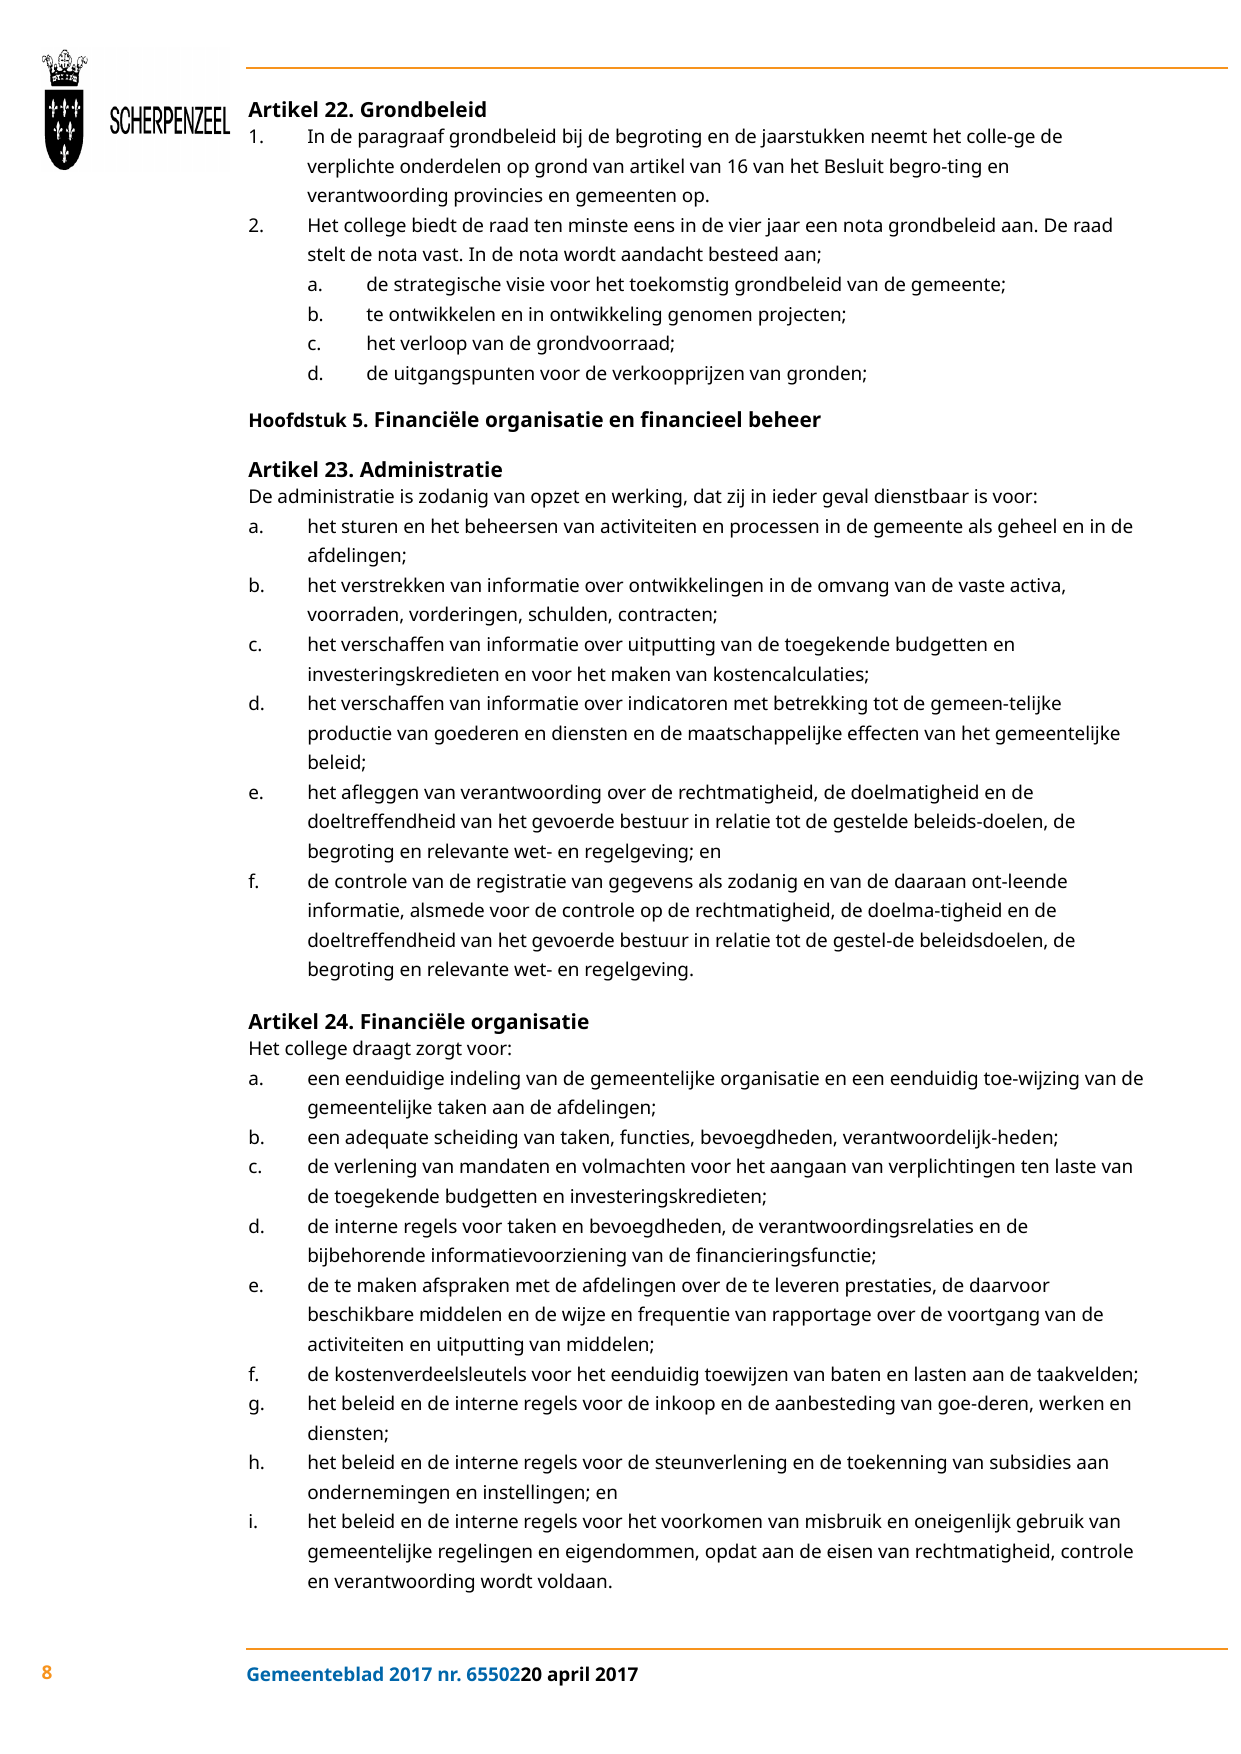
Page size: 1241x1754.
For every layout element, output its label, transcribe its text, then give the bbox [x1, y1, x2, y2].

list het sturen en het beheersen van activiteiten en processen in de gemeente als geheel en in de afdelingen; [248, 513, 1152, 568]
list het beleid en de interne regels voor de steunverlening en de toekenning van subsidies aan ondernemingen en instellingen; en [248, 1449, 1152, 1505]
list een adequate scheiding van taken, functies, bevoegdheden, verantwoordelijk-heden; [248, 1124, 1152, 1150]
text Artikel 22. Grondbeleid [248, 95, 1152, 123]
list de uitgangspunten voor de verkoopprijzen van gronden; [307, 360, 1152, 386]
text Artikel 23. Administratie [248, 455, 1152, 483]
text Het college draagt zorgt voor: [248, 1035, 1152, 1061]
list de kostenverdeelsleutels voor het eenduidig toewijzen van baten en lasten aan de taakvelden; [248, 1361, 1152, 1387]
list de interne regels voor taken en bevoegdheden, de verantwoordingsrelaties en de bijbehorende informatievoorziening van de financieringsfunctie; [248, 1213, 1152, 1268]
list het verstrekken van informatie over ontwikkelingen in de omvang van de vaste activa, voorraden, vorderingen, schulden, contracten; [248, 572, 1152, 627]
list het beleid en de interne regels voor de inkoop en de aanbesteding van goe-deren, werken en diensten; [248, 1390, 1152, 1446]
list het afleggen van verantwoording over de rechtmatigheid, de doelmatigheid en de doeltreffendheid van het gevoerde bestuur in relatie tot de gestelde beleids-doelen, de begroting en relevante wet- en regelgeving; en [248, 779, 1152, 864]
list het verloop van de grondvoorraad; [307, 330, 1152, 356]
text Artikel 24. Financiële organisatie [248, 1007, 1152, 1035]
list de strategische visie voor het toekomstig grondbeleid van de gemeente; [307, 271, 1152, 297]
list een eenduidige indeling van de gemeentelijke organisatie en een eenduidig toe-wijzing van de gemeentelijke taken aan de afdelingen; [248, 1065, 1152, 1120]
text Hoofdstuk 5. Financiële organisatie en financieel beheer [248, 406, 1152, 434]
list het verschaffen van informatie over indicatoren met betrekking tot de gemeen-telijke productie van goederen en diensten en de maatschappelijke effecten van het gemeentelijke beleid; [248, 690, 1152, 775]
list het beleid en de interne regels voor het voorkomen van misbruik en oneigenlijk gebruik van gemeentelijke regelingen en eigendommen, opdat aan de eisen van rechtmatigheid, controle en verantwoording wordt voldaan. [248, 1509, 1152, 1594]
list de controle van de registratie van gegevens als zodanig en van de daaraan ont-leende informatie, alsmede voor de controle op de rechtmatigheid, de doelma-tigheid en de doeltreffendheid van het gevoerde bestuur in relatie tot de gestel-de beleidsdoelen, de begroting en relevante wet- en regelgeving. [248, 868, 1152, 982]
list de verlening van mandaten en volmachten voor het aangaan van verplichtingen ten laste van de toegekende budgetten en investeringskredieten; [248, 1154, 1152, 1209]
list de te maken afspraken met de afdelingen over de te leveren prestaties, de daarvoor beschikbare middelen en de wijze en frequentie van rapportage over de voortgang van de activiteiten en uitputting van middelen; [248, 1272, 1152, 1357]
text De administratie is zodanig van opzet en werking, dat zij in ieder geval dienstbaar is voor: [248, 483, 1152, 509]
list Het college biedt de raad ten minste eens in de vier jaar een nota grondbeleid aan. De raad stelt de nota vast. In de nota wordt aandacht besteed aan; [248, 212, 1152, 267]
list het verschaffen van informatie over uitputting van de toegekende budgetten en investeringskredieten en voor het maken van kostencalculaties; [248, 631, 1152, 686]
picture [41, 47, 231, 172]
list In de paragraaf grondbeleid bij de begroting en de jaarstukken neemt het colle-ge de verplichte onderdelen op grond van artikel van 16 van het Besluit begro-ting en verantwoording provincies en gemeenten op. [248, 123, 1152, 208]
list te ontwikkelen en in ontwikkeling genomen projecten; [307, 301, 1152, 326]
